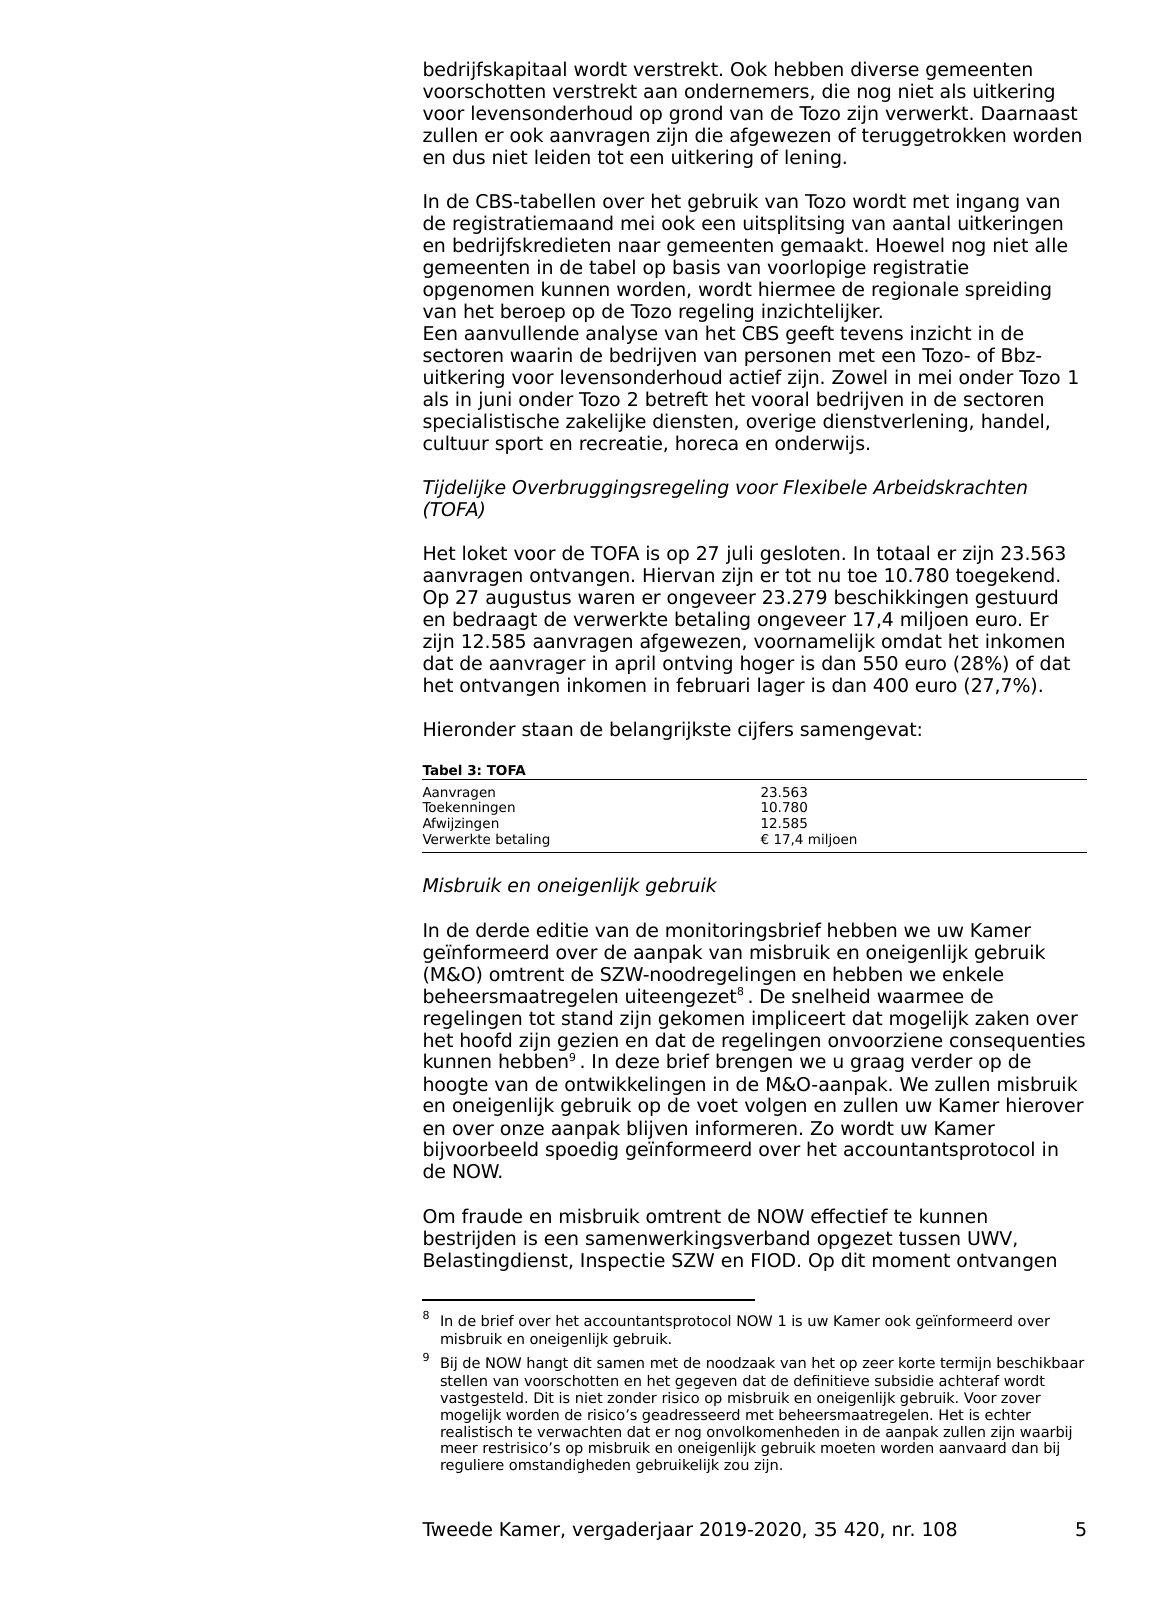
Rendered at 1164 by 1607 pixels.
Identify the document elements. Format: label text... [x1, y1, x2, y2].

text In de brief over het accountantsprotocol NOW 1 is uw Kamer ook geïnformeerd over misbruik en oneigenlijk gebruik. [422, 1309, 1087, 1348]
text Bij de NOW hangt dit samen met de noodzaak van het op zeer korte termijn beschikbaar stellen van voorschotten en het gegeven dat de definitieve subsidie achteraf wordt vastgesteld. Dit is niet zonder risico op misbruik en oneigenlijk gebruik. Voor zover mogelijk worden de risico’s geadresseerd met beheersmaatregelen. Het is echter realistisch te verwachten dat er nog onvolkomenheden in de aanpak zullen zijn waarbij meer restrisico’s op misbruik en oneigenlijk gebruik moeten worden aanvaard dan bij reguliere omstandigheden gebruikelijk zou zijn. [422, 1351, 1087, 1474]
text bedrijfskapitaal wordt verstrekt. Ook hebben diverse gemeenten voorschotten verstrekt aan ondernemers, die nog niet als uitkering voor levensonderhoud op grond van de Tozo zijn verwerkt. Daarnaast zullen er ook aanvragen zijn die afgewezen of teruggetrokken worden en dus niet leiden tot een uitkering of lening. [422, 59, 1087, 169]
table_cell 23.563 [754, 780, 1087, 800]
text Hieronder staan de belangrijkste cijfers samengevat: [422, 719, 1087, 741]
table_cell € 17,4 miljoen [754, 832, 1087, 852]
text In de CBS-tabellen over het gebruik van Tozo wordt met ingang van de registratiemaand mei ook een uitsplitsing van aantal uitkeringen en bedrijfskredieten naar gemeenten gemaakt. Hoewel nog niet alle gemeenten in de tabel op basis van voorlopige registratie opgenomen kunnen worden, wordt hiermee de regionale spreiding van het beroep op de Tozo regeling inzichtelijker. [422, 191, 1087, 323]
table_cell Afwijzingen [422, 816, 754, 832]
table_header Tabel 3: TOFA [422, 763, 1087, 779]
subtitle Misbruik en oneigenlijk gebruik [422, 875, 1087, 897]
table_cell Toekenningen [422, 800, 754, 816]
text In de derde editie van de monitoringsbrief hebben we uw Kamer geïnformeerd over de aanpak van misbruik en oneigenlijk gebruik (M&O) omtrent de SZW-noodregelingen en hebben we enkele beheersmaatregelen uiteengezet. De snelheid waarmee de regelingen tot stand zijn gekomen impliceert dat mogelijk zaken over het hoofd zijn gezien en dat de regelingen onvoorziene consequenties kunnen hebben. In deze brief brengen we u graag verder op de hoogte van de ontwikkelingen in de M&O-aanpak. We zullen misbruik en oneigenlijk gebruik op de voet volgen en zullen uw Kamer hierover en over onze aanpak blijven informeren. Zo wordt uw Kamer bijvoorbeeld spoedig geïnformeerd over het accountantsprotocol in de NOW. [422, 919, 1087, 1183]
text Om fraude en misbruik omtrent de NOW effectief te kunnen bestrijden is een samenwerkingsverband opgezet tussen UWV, Belastingdienst, Inspectie SZW en FIOD. Op dit moment ontvangen [422, 1206, 1087, 1271]
table_cell Aanvragen [422, 780, 754, 800]
subtitle Tijdelijke Overbruggingsregeling voor Flexibele Arbeidskrachten (TOFA) [422, 477, 1087, 521]
table_cell 12.585 [754, 816, 1087, 832]
table_cell Verwerkte betaling [422, 832, 754, 852]
text Een aanvullende analyse van het CBS geeft tevens inzicht in de sectoren waarin de bedrijven van personen met een Tozo- of Bbz-uitkering voor levensonderhoud actief zijn. Zowel in mei onder Tozo 1 als in juni onder Tozo 2 betreft het vooral bedrijven in de sectoren specialistische zakelijke diensten, overige dienstverlening, handel, cultuur sport en recreatie, horeca en onderwijs. [422, 323, 1087, 455]
table_cell 10.780 [754, 800, 1087, 816]
text Het loket voor de TOFA is op 27 juli gesloten. In totaal er zijn 23.563 aanvragen ontvangen. Hiervan zijn er tot nu toe 10.780 toegekend. Op 27 augustus waren er ongeveer 23.279 beschikkingen gestuurd en bedraagt de verwerkte betaling ongeveer 17,4 miljoen euro. Er zijn 12.585 aanvragen afgewezen, voornamelijk omdat het inkomen dat de aanvrager in april ontving hoger is dan 550 euro (28%) of dat het ontvangen inkomen in februari lager is dan 400 euro (27,7%). [422, 543, 1087, 697]
